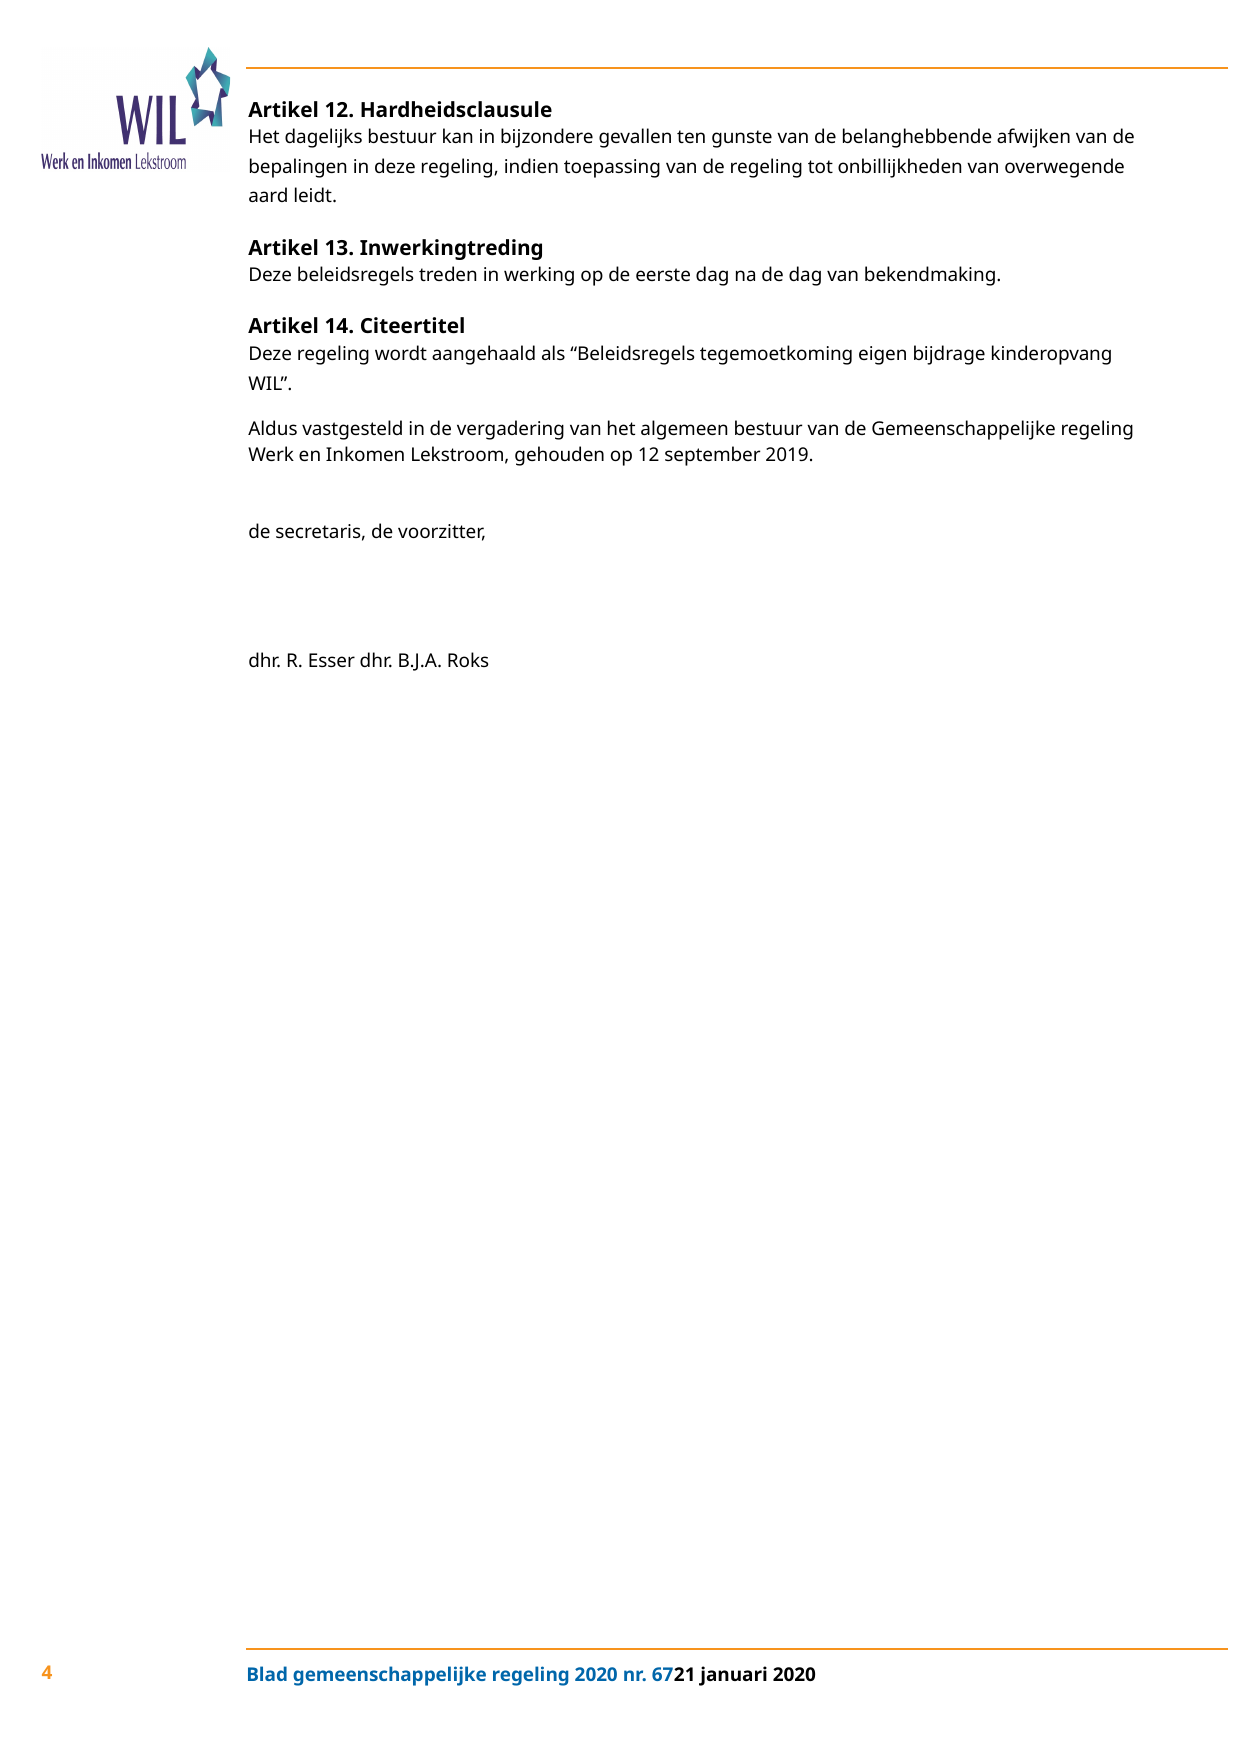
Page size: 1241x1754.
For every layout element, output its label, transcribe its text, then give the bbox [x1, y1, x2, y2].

text Deze beleidsregels treden in werking op de eerste dag na de dag van bekendmaking. [248, 261, 1152, 287]
text Artikel 13. Inwerkingtreding [248, 233, 1152, 261]
text Artikel 12. Hardheidsclausule [248, 95, 1152, 123]
text Deze regeling wordt aangehaald als “Beleidsregels tegemoetkoming eigen bijdrage kinderopvang WIL”. [248, 340, 1152, 395]
text de secretaris, de voorzitter, [248, 518, 1152, 544]
text Het dagelijks bestuur kan in bijzondere gevallen ten gunste van de belanghebbende afwijken van de bepalingen in deze regeling, indien toepassing van de regeling tot onbillijkheden van overwegende aard leidt. [248, 123, 1152, 208]
text dhr. R. Esser dhr. B.J.A. Roks [248, 647, 1152, 673]
picture [41, 47, 231, 172]
text Artikel 14. Citeertitel [248, 312, 1152, 340]
text Aldus vastgesteld in de vergadering van het algemeen bestuur van de Gemeenschappelijke regeling Werk en Inkomen Lekstroom, gehouden op 12 september 2019. [248, 415, 1152, 467]
